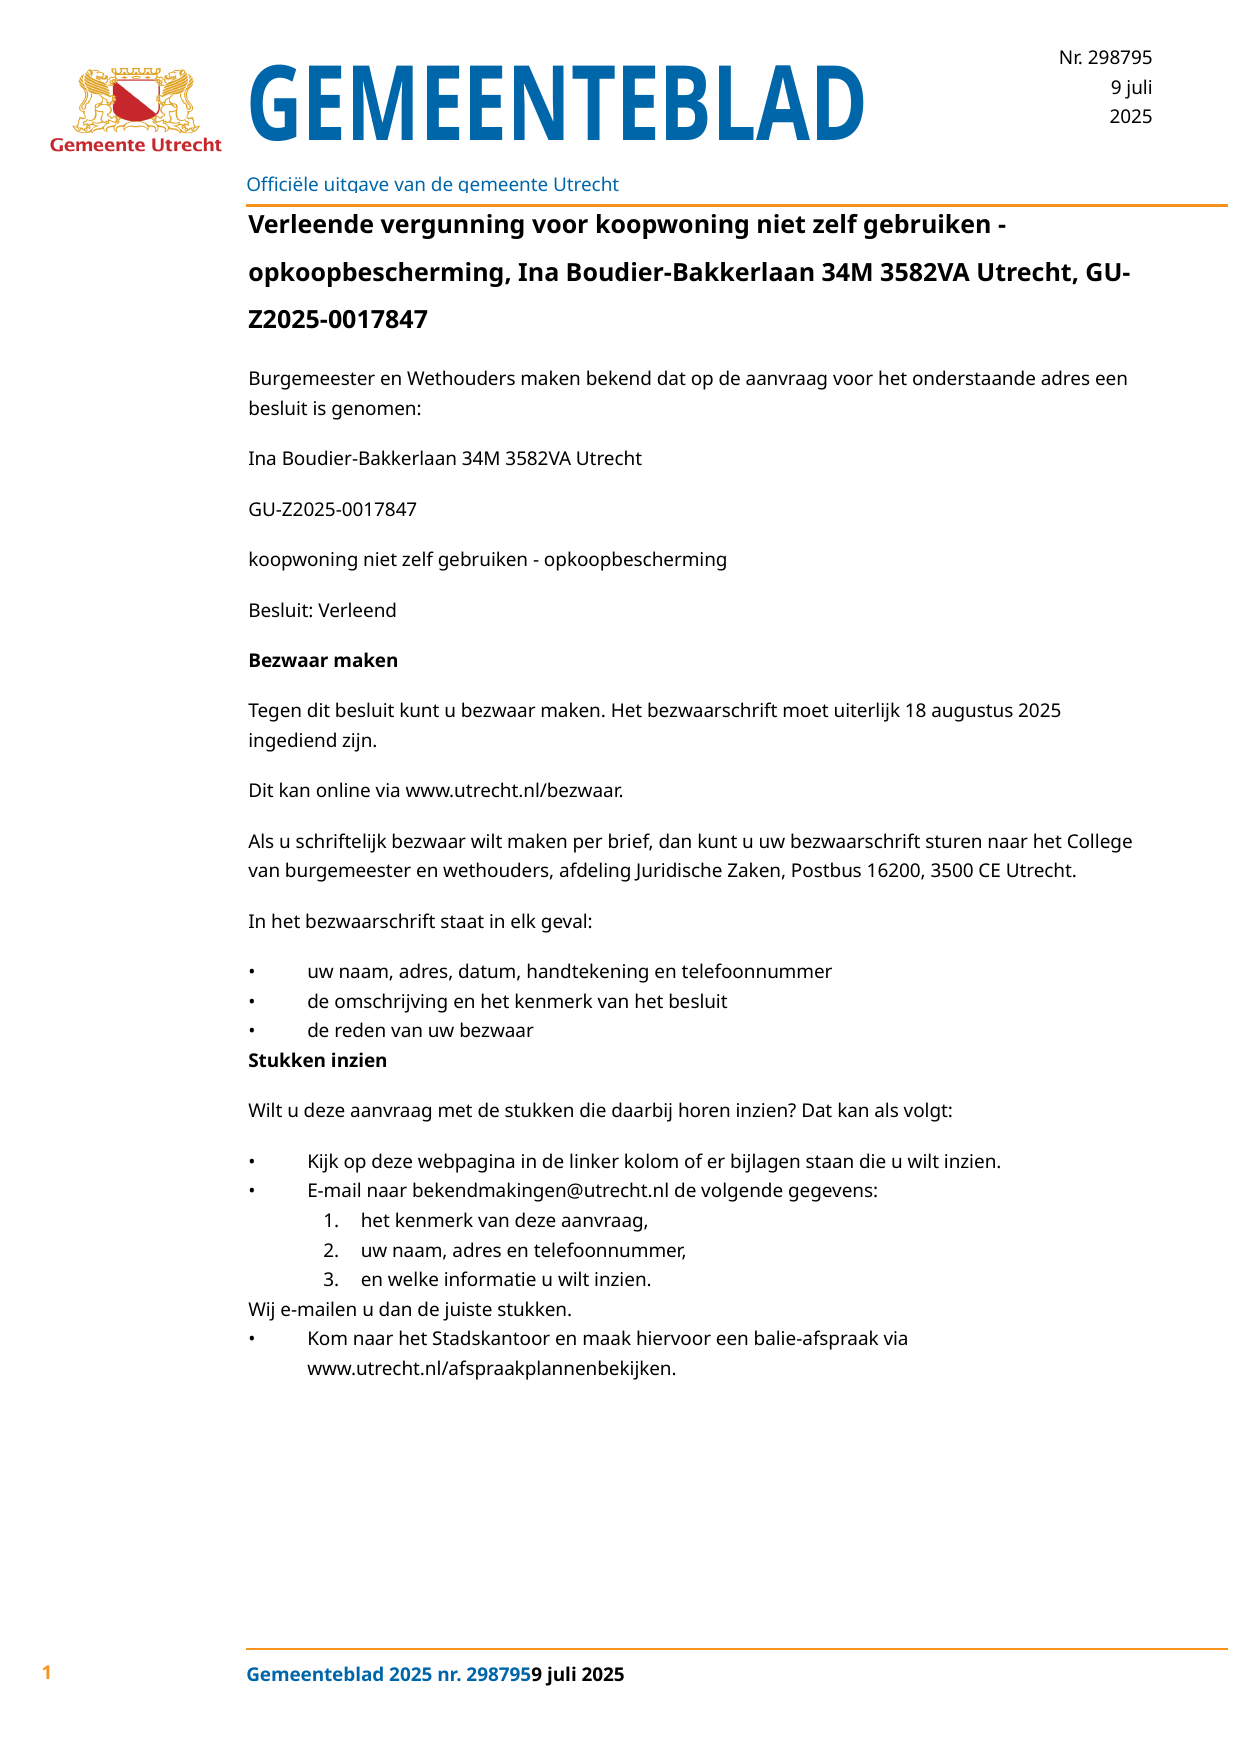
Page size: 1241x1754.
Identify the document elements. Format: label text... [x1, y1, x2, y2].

list Kom naar het Stadskantoor en maak hiervoor een balie-afspraak via www.utrecht.nl/afspraakplannenbekijken. [248, 1326, 1152, 1381]
text Burgemeester en Wethouders maken bekend dat op de aanvraag voor het onderstaande adres een besluit is genomen: [248, 366, 1152, 421]
text Verleende vergunning voor koopwoning niet zelf gebruiken - opkoopbescherming, Ina Boudier-Bakkerlaan 34M 3582VA Utrecht, GU-Z2025-0017847 [248, 207, 1152, 336]
text In het bezwaarschrift staat in elk geval: [248, 908, 1152, 934]
list de omschrijving en het kenmerk van het besluit [248, 988, 1152, 1014]
text GU-Z2025-0017847 [248, 496, 1152, 522]
text Ina Boudier-Bakkerlaan 34M 3582VA Utrecht [248, 446, 1152, 471]
list E-mail naar bekendmakingen@utrecht.nl de volgende gegevens: [248, 1178, 1152, 1203]
text Bezwaar maken [248, 647, 1152, 673]
text Stukken inzien [248, 1047, 1152, 1073]
list de reden van uw bezwaar [248, 1018, 1152, 1043]
picture [41, 47, 231, 172]
list uw naam, adres, datum, handtekening en telefoonnummer [248, 958, 1152, 984]
list uw naam, adres en telefoonnummer, [323, 1237, 1152, 1262]
text Besluit: Verleend [248, 597, 1152, 622]
text Wij e-mailen u dan de juiste stukken. [248, 1296, 1152, 1322]
list en welke informatie u wilt inzien. [323, 1266, 1152, 1292]
list Kijk op deze webpagina in de linker kolom of er bijlagen staan die u wilt inzien. [248, 1148, 1152, 1174]
text Als u schriftelijk bezwaar wilt maken per brief, dan kunt u uw bezwaarschrift sturen naar het College van burgemeester en wethouders, afdeling Juridische Zaken, Postbus 16200, 3500 CE Utrecht. [248, 828, 1152, 883]
text koopwoning niet zelf gebruiken - opkoopbescherming [248, 546, 1152, 572]
text Dit kan online via www.utrecht.nl/bezwaar. [248, 778, 1152, 803]
text Wilt u deze aanvraag met de stukken die daarbij horen inzien? Dat kan als volgt: [248, 1098, 1152, 1123]
list het kenmerk van deze aanvraag, [323, 1207, 1152, 1233]
text Tegen dit besluit kunt u bezwaar maken. Het bezwaarschrift moet uiterlijk 18 augustus 2025 ingediend zijn. [248, 698, 1152, 753]
